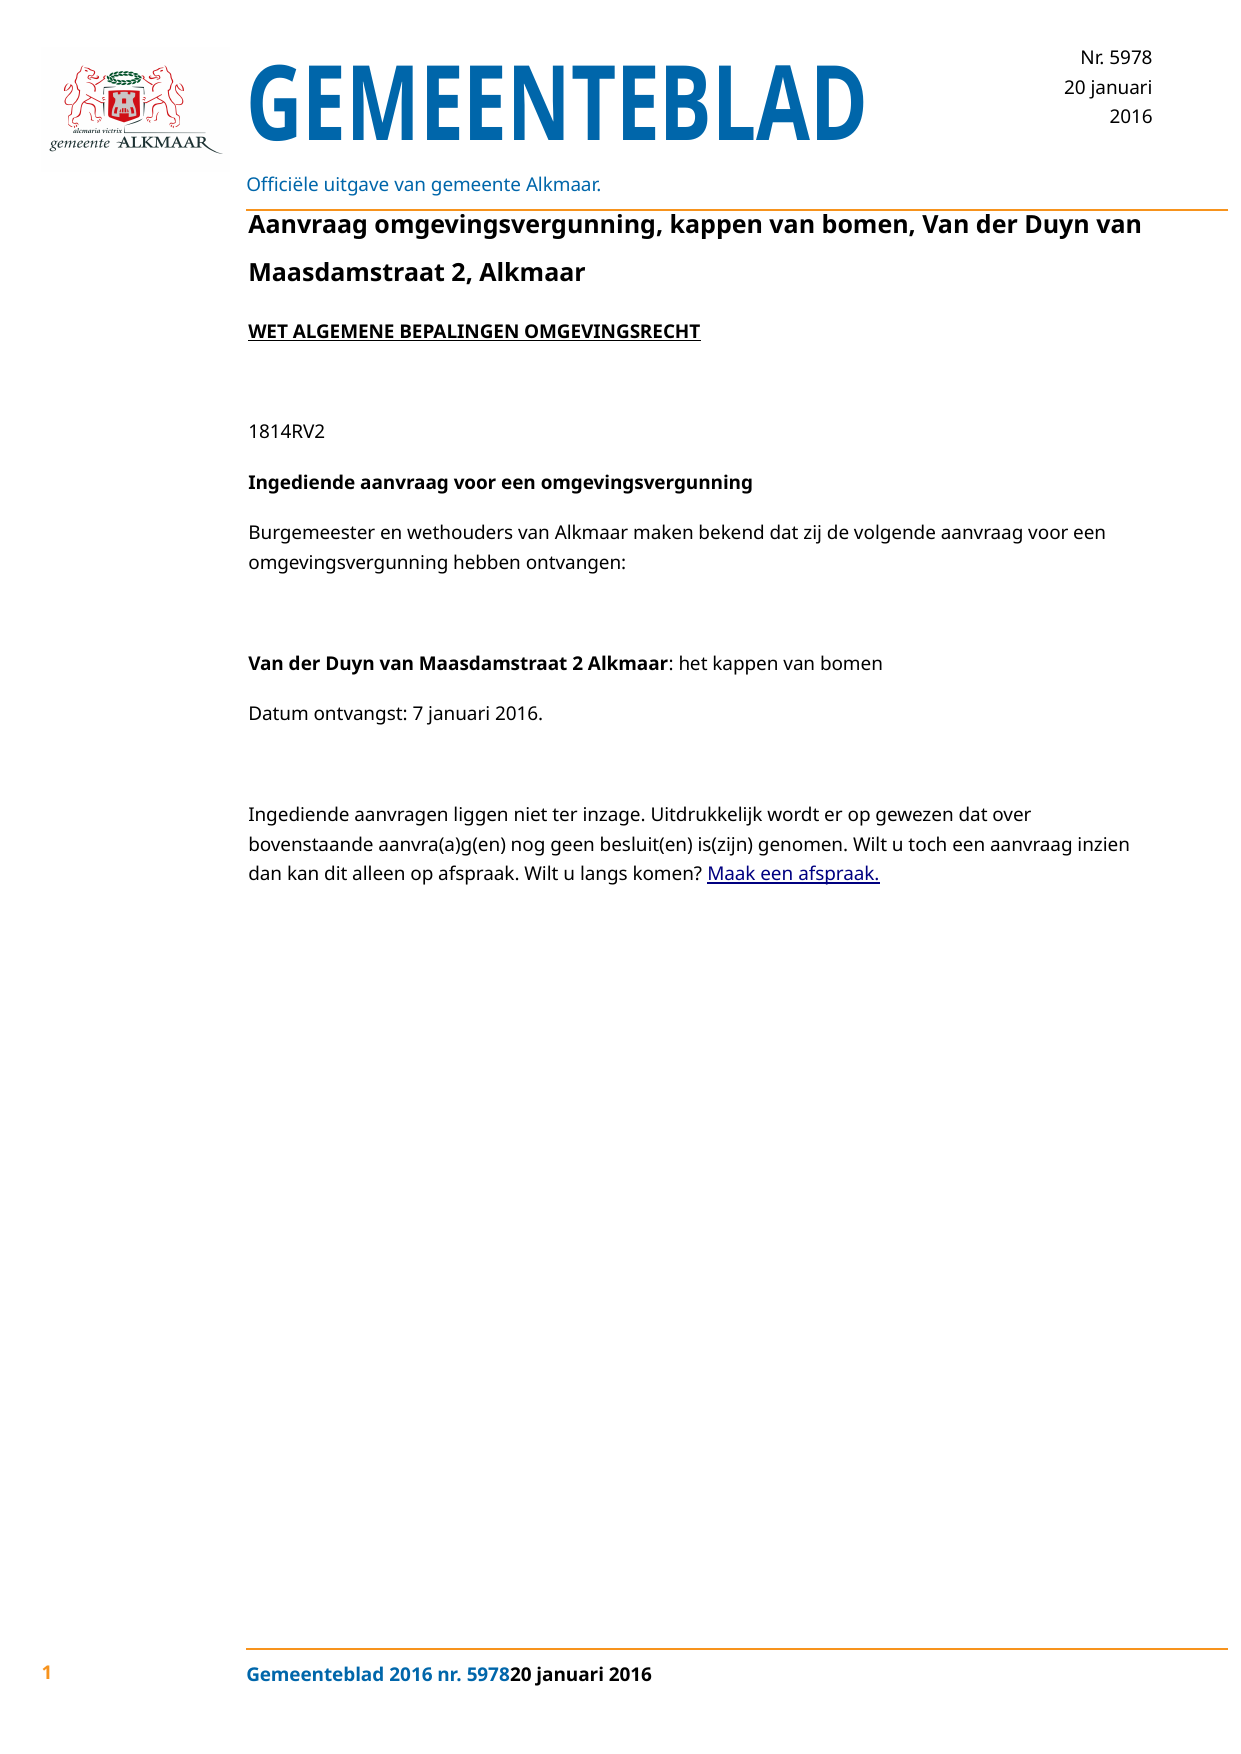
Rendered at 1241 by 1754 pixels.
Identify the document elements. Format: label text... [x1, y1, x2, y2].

text Burgemeester en wethouders van Alkmaar maken bekend dat zij de volgende aanvraag voor een omgevingsvergunning hebben ontvangen: [248, 519, 1152, 575]
text 1814RV2 [248, 419, 1152, 444]
picture [41, 47, 231, 172]
text Van der Duyn van Maasdamstraat 2 Alkmaar: het kappen van bomen [248, 650, 1152, 676]
text Ingediende aanvraag voor een omgevingsvergunning [248, 469, 1152, 495]
text Ingediende aanvragen liggen niet ter inzage. Uitdrukkelijk wordt er op gewezen dat over bovenstaande aanvra(a)g(en) nog geen besluit(en) is(zijn) genomen. Wilt u toch een aanvraag inzien dan kan dit alleen op afspraak. Wilt u langs komen? Maak een afspraak. [248, 801, 1152, 886]
text Aanvraag omgevingsvergunning, kappen van bomen, Van der Duyn van Maasdamstraat 2, Alkmaar [248, 211, 1152, 288]
text Datum ontvangst: 7 januari 2016. [248, 700, 1152, 726]
text WET ALGEMENE BEPALINGEN OMGEVINGSRECHT [248, 318, 1152, 344]
